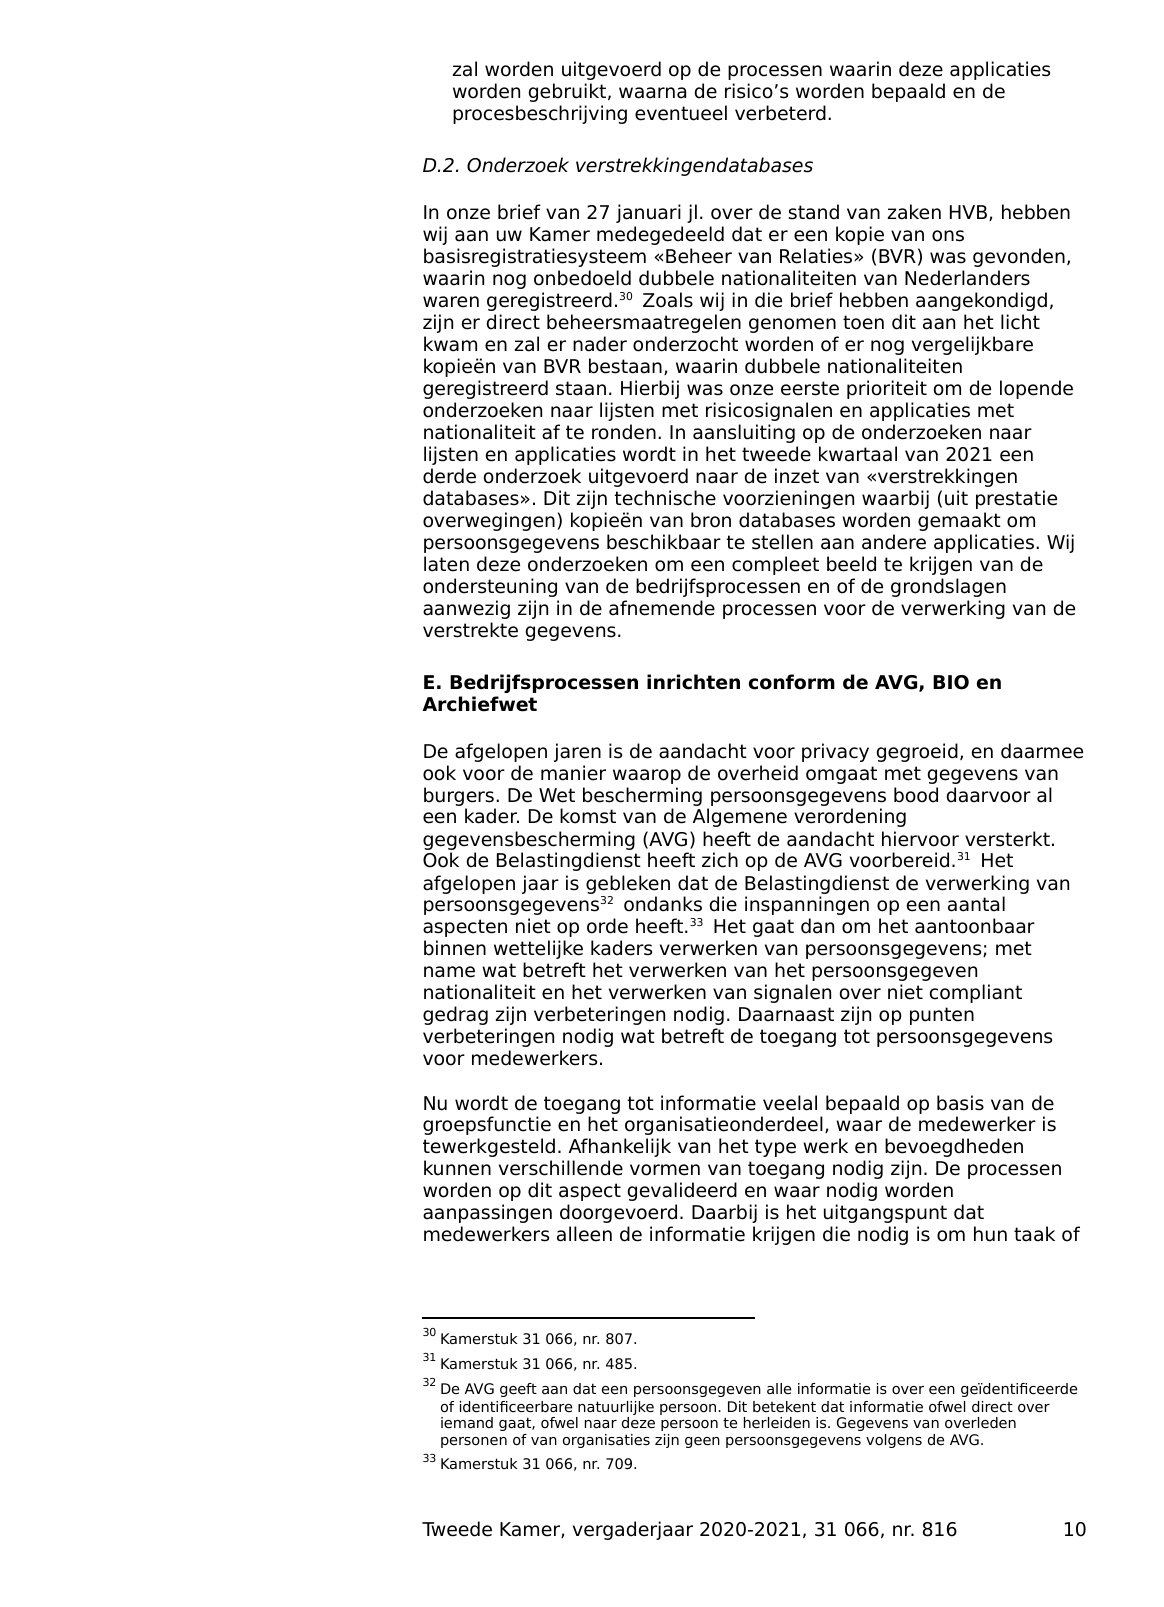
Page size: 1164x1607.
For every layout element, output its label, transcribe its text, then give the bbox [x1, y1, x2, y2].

text Kamerstuk 31 066, nr. 485. [422, 1352, 1087, 1374]
subtitle D.2. Onderzoek verstrekkingendatabases [422, 155, 1087, 177]
text Kamerstuk 31 066, nr. 709. [422, 1452, 1087, 1474]
text De afgelopen jaren is de aandacht voor privacy gegroeid, en daarmee ook voor de manier waarop de overheid omgaat met gegevens van burgers. De Wet bescherming persoonsgegevens bood daarvoor al een kader. De komst van de Algemene verordening gegevensbescherming (AVG) heeft de aandacht hiervoor versterkt. Ook de Belastingdienst heeft zich op de AVG voorbereid. Het afgelopen jaar is gebleken dat de Belastingdienst de verwerking van persoonsgegevens ondanks die inspanningen op een aantal aspecten niet op orde heeft. Het gaat dan om het aantoonbaar binnen wettelijke kaders verwerken van persoonsgegevens; met name wat betreft het verwerken van het persoonsgegeven nationaliteit en het verwerken van signalen over niet compliant gedrag zijn verbeteringen nodig. Daarnaast zijn op punten verbeteringen nodig wat betreft de toegang tot persoonsgegevens voor medewerkers. [422, 741, 1087, 1070]
subtitle E. Bedrijfsprocessen inrichten conform de AVG, BIO en Archiefwet [422, 672, 1087, 716]
text zal worden uitgevoerd op de processen waarin deze applicaties worden gebruikt, waarna de risico’s worden bepaald en de procesbeschrijving eventueel verbeterd. [422, 59, 1087, 125]
text In onze brief van 27 januari jl. over de stand van zaken HVB, hebben wij aan uw Kamer medegedeeld dat er een kopie van ons basisregistratiesysteem «Beheer van Relaties» (BVR) was gevonden, waarin nog onbedoeld dubbele nationaliteiten van Nederlanders waren geregistreerd. Zoals wij in die brief hebben aangekondigd, zijn er direct beheersmaatregelen genomen toen dit aan het licht kwam en zal er nader onderzocht worden of er nog vergelijkbare kopieën van BVR bestaan, waarin dubbele nationaliteiten geregistreerd staan. Hierbij was onze eerste prioriteit om de lopende onderzoeken naar lijsten met risicosignalen en applicaties met nationaliteit af te ronden. In aansluiting op de onderzoeken naar lijsten en applicaties wordt in het tweede kwartaal van 2021 een derde onderzoek uitgevoerd naar de inzet van «verstrekkingen databases». Dit zijn technische voorzieningen waarbij (uit prestatie overwegingen) kopieën van bron databases worden gemaakt om persoonsgegevens beschikbaar te stellen aan andere applicaties. Wij laten deze onderzoeken om een compleet beeld te krijgen van de ondersteuning van de bedrijfsprocessen en of de grondslagen aanwezig zijn in de afnemende processen voor de verwerking van de verstrekte gegevens. [422, 202, 1087, 642]
text De AVG geeft aan dat een persoonsgegeven alle informatie is over een geïdentificeerde of identificeerbare natuurlijke persoon. Dit betekent dat informatie ofwel direct over iemand gaat, ofwel naar deze persoon te herleiden is. Gegevens van overleden personen of van organisaties zijn geen persoonsgegevens volgens de AVG. [422, 1377, 1087, 1449]
text Kamerstuk 31 066, nr. 807. [422, 1327, 1087, 1349]
text Nu wordt de toegang tot informatie veelal bepaald op basis van de groepsfunctie en het organisatieonderdeel, waar de medewerker is tewerkgesteld. Afhankelijk van het type werk en bevoegdheden kunnen verschillende vormen van toegang nodig zijn. De processen worden op dit aspect gevalideerd en waar nodig worden aanpassingen doorgevoerd. Daarbij is het uitgangspunt dat medewerkers alleen de informatie krijgen die nodig is om hun taak of [422, 1092, 1087, 1246]
